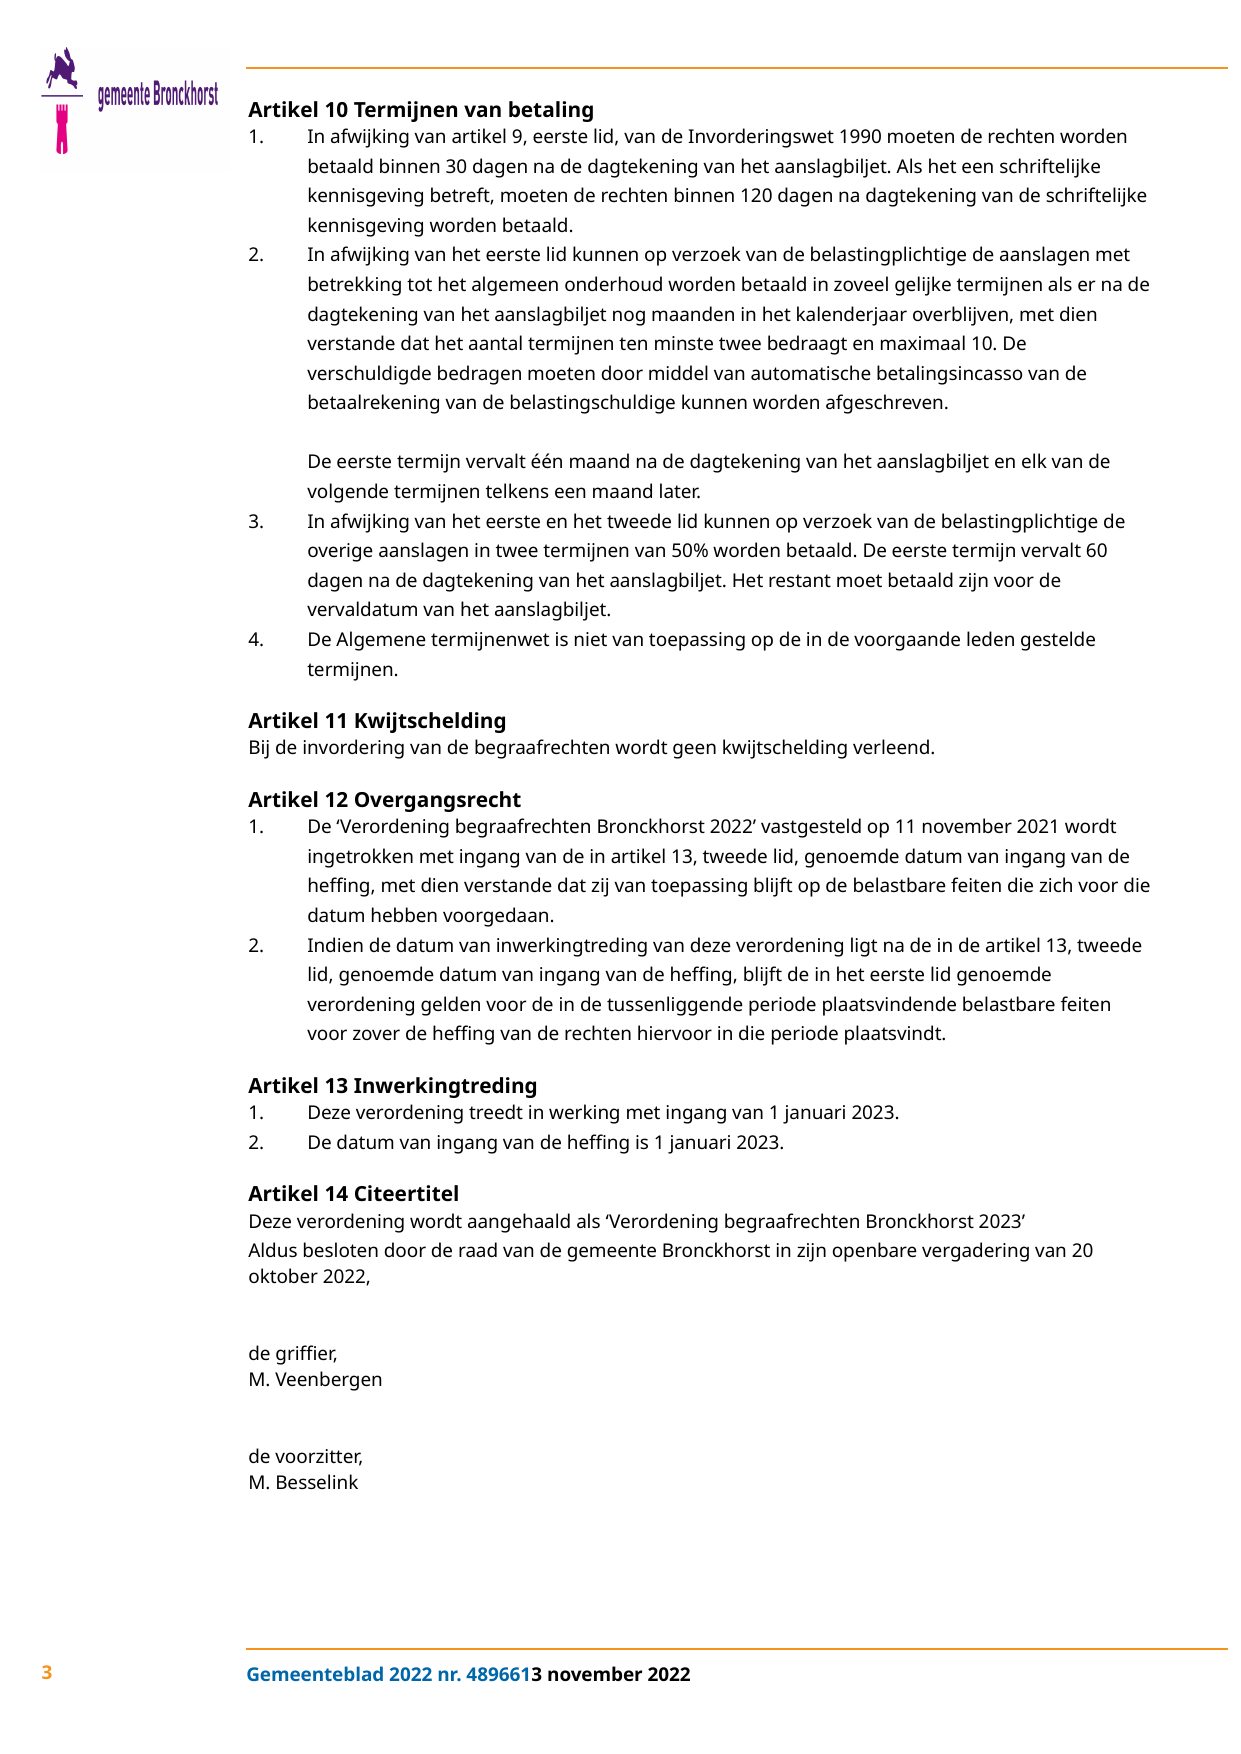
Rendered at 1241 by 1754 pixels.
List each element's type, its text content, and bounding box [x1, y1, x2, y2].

list In afwijking van het eerste lid kunnen op verzoek van de belastingplichtige de aanslagen met betrekking tot het algemeen onderhoud worden betaald in zoveel gelijke termijnen als er na de dagtekening van het aanslagbiljet nog maanden in het kalenderjaar overblijven, met dien verstande dat het aantal termijnen ten minste twee bedraagt en maximaal 10. De verschuldigde bedragen moeten door middel van automatische betalingsincasso van de betaalrekening van de belastingschuldige kunnen worden afgeschreven. [248, 242, 1152, 415]
list In afwijking van het eerste en het tweede lid kunnen op verzoek van de belastingplichtige de overige aanslagen in twee termijnen van 50% worden betaald. De eerste termijn vervalt 60 dagen na de dagtekening van het aanslagbiljet. Het restant moet betaald zijn voor de vervaldatum van het aanslagbiljet. [248, 508, 1152, 622]
text Bij de invordering van de begraafrechten wordt geen kwijtschelding verleend. [248, 734, 1152, 760]
list De ‘Verordening begraafrechten Bronckhorst 2022’ vastgesteld op 11 november 2021 wordt ingetrokken met ingang van de in artikel 13, tweede lid, genoemde datum van ingang van de heffing, met dien verstande dat zij van toepassing blijft op de belastbare feiten die zich voor die datum hebben voorgedaan. [248, 813, 1152, 928]
text Deze verordening wordt aangehaald als ‘Verordening begraafrechten Bronckhorst 2023’ [248, 1208, 1152, 1233]
list In afwijking van artikel 9, eerste lid, van de Invorderingswet 1990 moeten de rechten worden betaald binnen 30 dagen na de dagtekening van het aanslagbiljet. Als het een schriftelijke kennisgeving betreft, moeten de rechten binnen 120 dagen na dagtekening van de schriftelijke kennisgeving worden betaald. [248, 123, 1152, 238]
text Artikel 12 Overgangsrecht [248, 785, 1152, 813]
text de griffier, [248, 1340, 1152, 1366]
text Artikel 14 Citeertitel [248, 1179, 1152, 1208]
text M. Veenbergen [248, 1366, 1152, 1392]
text Artikel 10 Termijnen van betaling [248, 95, 1152, 123]
list De datum van ingang van de heffing is 1 januari 2023. [248, 1129, 1152, 1155]
text Artikel 13 Inwerkingtreding [248, 1071, 1152, 1099]
text de voorzitter, [248, 1443, 1152, 1469]
text Artikel 11 Kwijtschelding [248, 706, 1152, 734]
list De eerste termijn vervalt één maand na de dagtekening van het aanslagbiljet en elk van de volgende termijnen telkens een maand later. [248, 449, 1152, 504]
list De Algemene termijnenwet is niet van toepassing op de in de voorgaande leden gestelde termijnen. [248, 626, 1152, 681]
list Deze verordening treedt in werking met ingang van 1 januari 2023. [248, 1099, 1152, 1125]
text Aldus besloten door de raad van de gemeente Bronckhorst in zijn openbare vergadering van 20 oktober 2022, [248, 1237, 1152, 1289]
text M. Besselink [248, 1469, 1152, 1495]
list Indien de datum van inwerkingtreding van deze verordening ligt na de in de artikel 13, tweede lid, genoemde datum van ingang van de heffing, blijft de in het eerste lid genoemde verordening gelden voor de in de tussenliggende periode plaatsvindende belastbare feiten voor zover de heffing van de rechten hiervoor in die periode plaatsvindt. [248, 932, 1152, 1046]
picture [41, 47, 231, 172]
